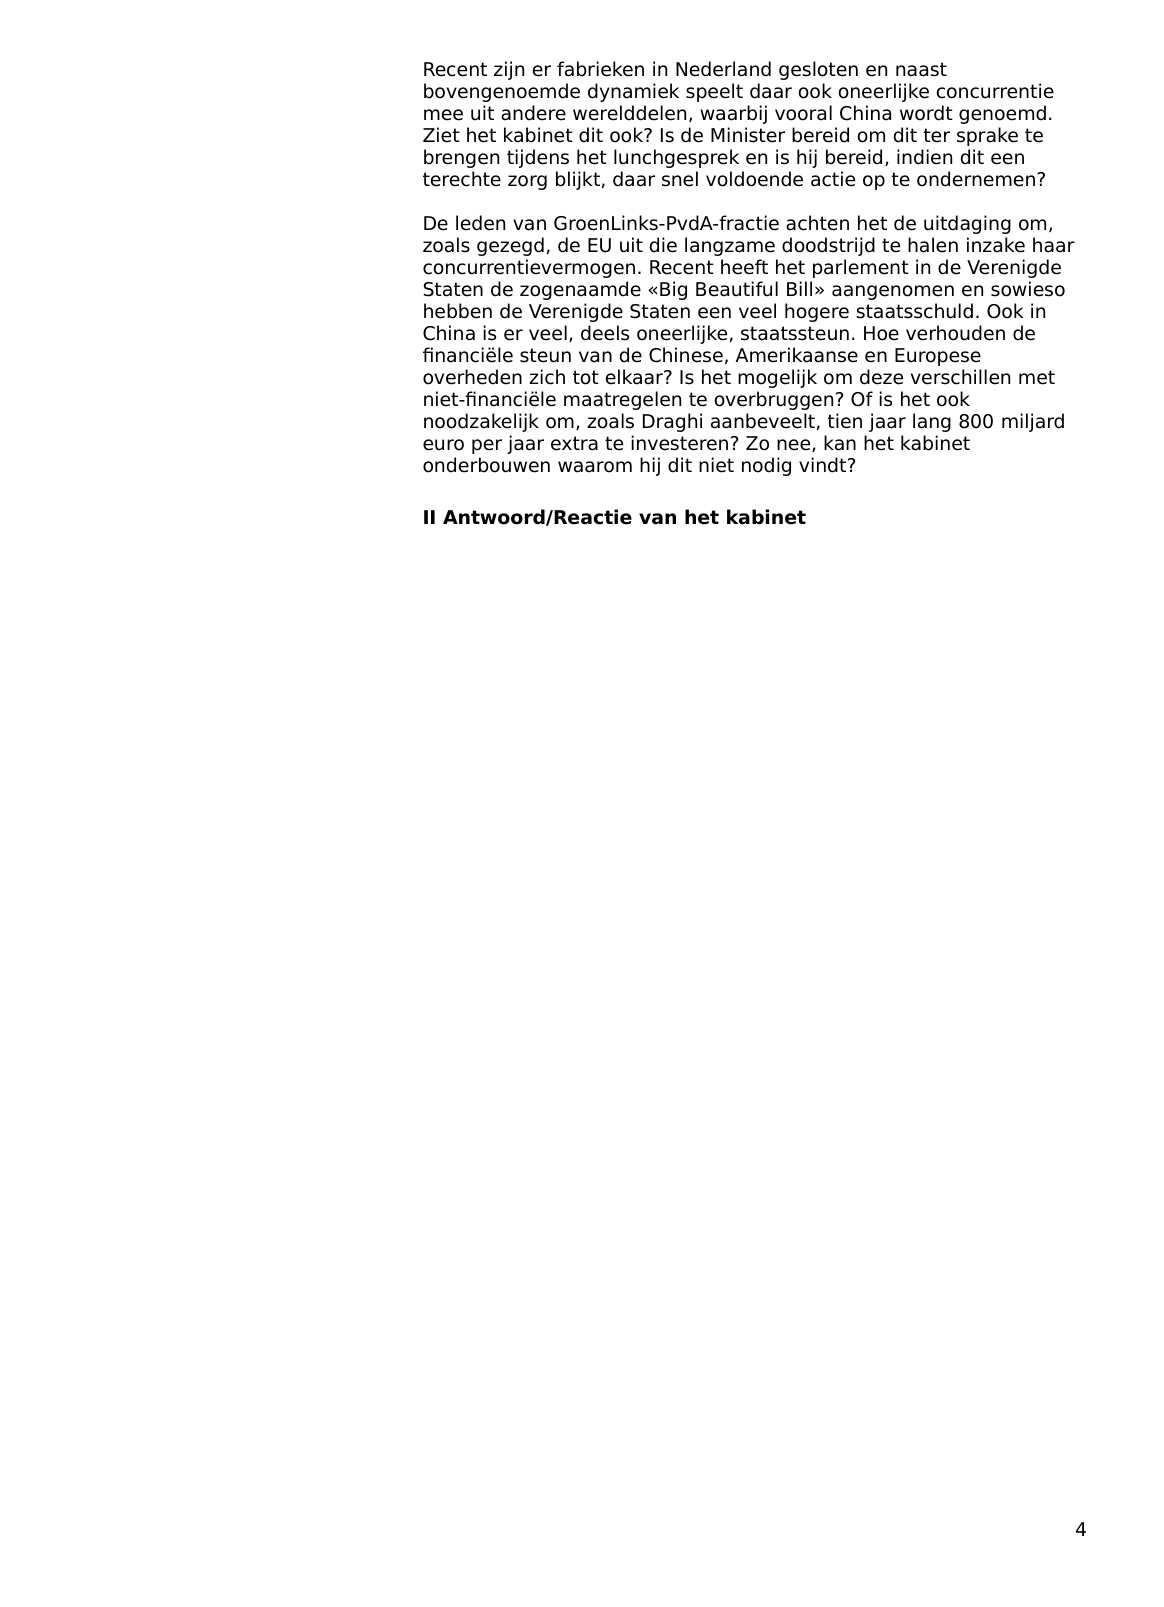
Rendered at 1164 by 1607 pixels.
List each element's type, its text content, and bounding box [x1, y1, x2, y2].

text De leden van GroenLinks-PvdA-fractie achten het de uitdaging om, zoals gezegd, de EU uit die langzame doodstrijd te halen inzake haar concurrentievermogen. Recent heeft het parlement in de Verenigde Staten de zogenaamde «Big Beautiful Bill» aangenomen en sowieso hebben de Verenigde Staten een veel hogere staatsschuld. Ook in China is er veel, deels oneerlijke, staatssteun. Hoe verhouden de financiële steun van de Chinese, Amerikaanse en Europese overheden zich tot elkaar? Is het mogelijk om deze verschillen met niet-financiële maatregelen te overbruggen? Of is het ook noodzakelijk om, zoals Draghi aanbeveelt, tien jaar lang 800 miljard euro per jaar extra te investeren? Zo nee, kan het kabinet onderbouwen waarom hij dit niet nodig vindt? [422, 213, 1087, 477]
text Recent zijn er fabrieken in Nederland gesloten en naast bovengenoemde dynamiek speelt daar ook oneerlijke concurrentie mee uit andere werelddelen, waarbij vooral China wordt genoemd. Ziet het kabinet dit ook? Is de Minister bereid om dit ter sprake te brengen tijdens het lunchgesprek en is hij bereid, indien dit een terechte zorg blijkt, daar snel voldoende actie op te ondernemen? [422, 59, 1087, 191]
subtitle II Antwoord/Reactie van het kabinet [422, 507, 1087, 529]
